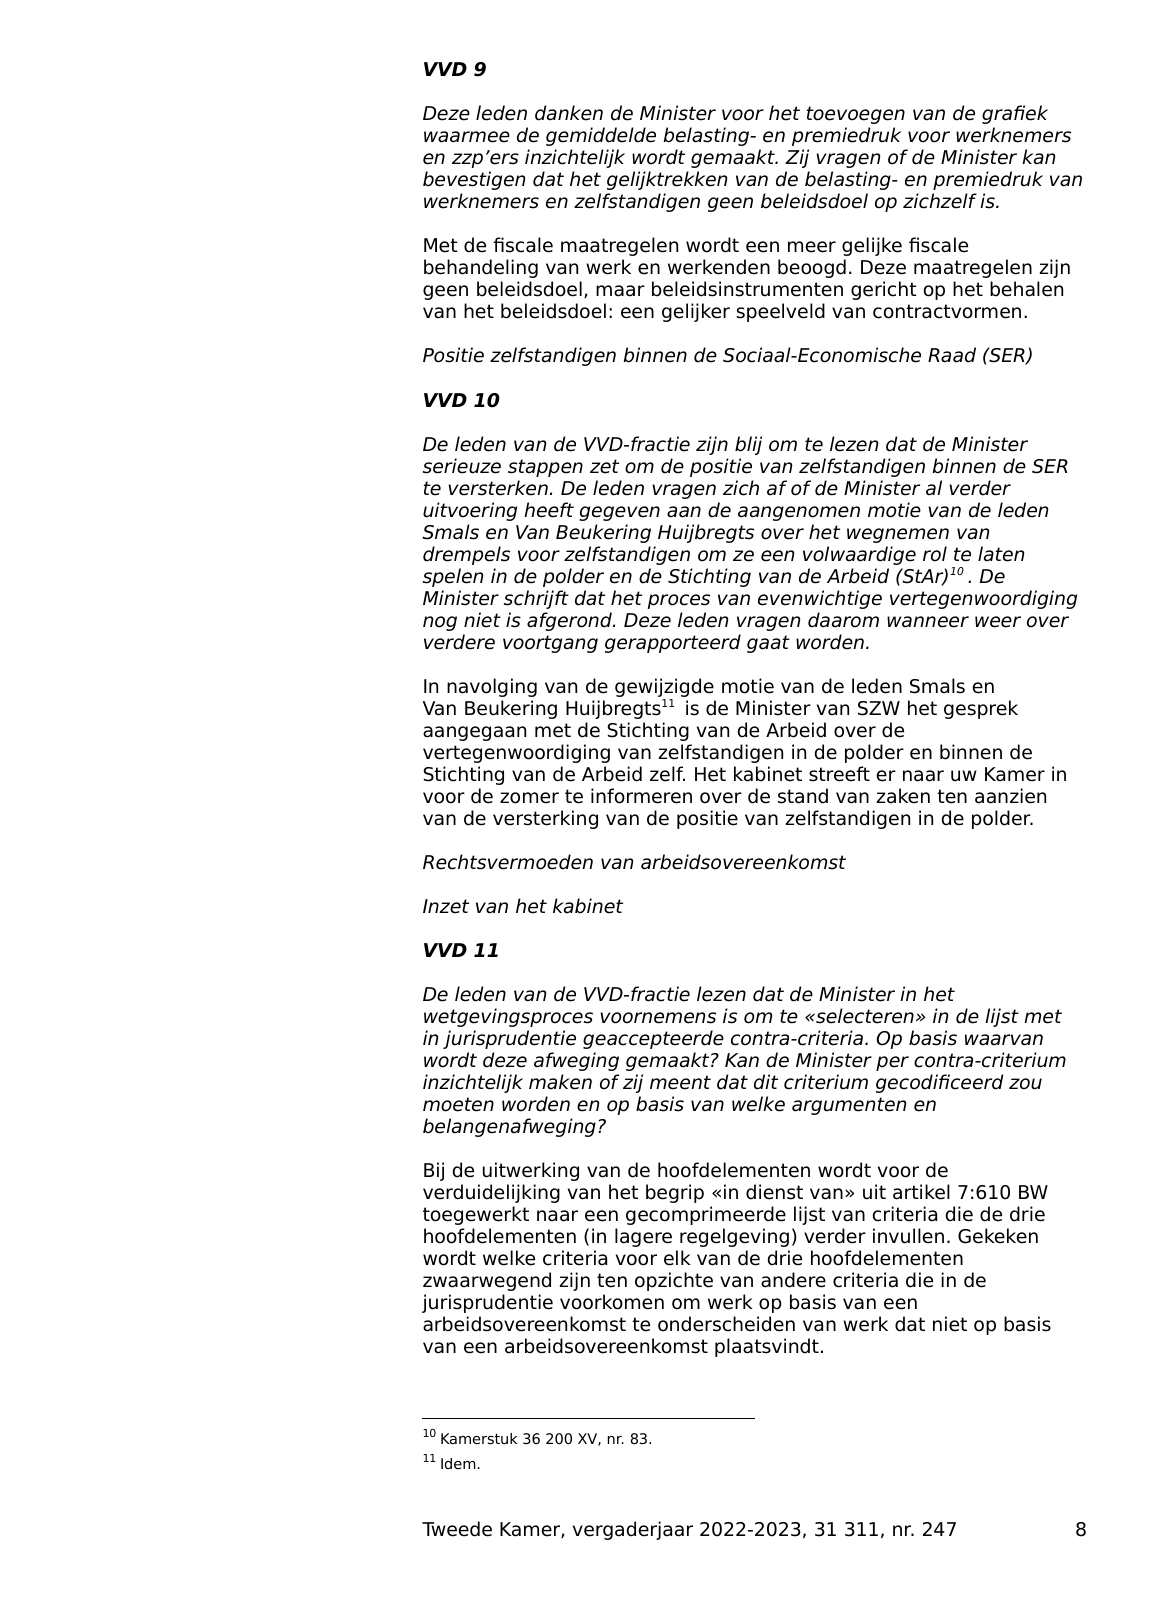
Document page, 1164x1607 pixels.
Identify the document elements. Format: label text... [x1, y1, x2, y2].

subtitle Rechtsvermoeden van arbeidsovereenkomst [422, 852, 1087, 874]
text De leden van de VVD-fractie zijn blij om te lezen dat de Minister serieuze stappen zet om de positie van zelfstandigen binnen de SER te versterken. De leden vragen zich af of de Minister al verder uitvoering heeft gegeven aan de aangenomen motie van de leden Smals en Van Beukering Huijbregts over het wegnemen van drempels voor zelfstandigen om ze een volwaardige rol te laten spelen in de polder en de Stichting van de Arbeid (StAr). De Minister schrijft dat het proces van evenwichtige vertegenwoordiging nog niet is afgerond. Deze leden vragen daarom wanneer weer over verdere voortgang gerapporteerd gaat worden. [422, 434, 1087, 653]
text Deze leden danken de Minister voor het toevoegen van de grafiek waarmee de gemiddelde belasting- en premiedruk voor werknemers en zzp’ers inzichtelijk wordt gemaakt. Zij vragen of de Minister kan bevestigen dat het gelijktrekken van de belasting- en premiedruk van werknemers en zelfstandigen geen beleidsdoel op zichzelf is. [422, 103, 1087, 213]
text Idem. [422, 1452, 1087, 1474]
subtitle Inzet van het kabinet [422, 896, 1087, 918]
text De leden van de VVD-fractie lezen dat de Minister in het wetgevingsproces voornemens is om te «selecteren» in de lijst met in jurisprudentie geaccepteerde contra-criteria. Op basis waarvan wordt deze afweging gemaakt? Kan de Minister per contra-criterium inzichtelijk maken of zij meent dat dit criterium gecodificeerd zou moeten worden en op basis van welke argumenten en belangenafweging? [422, 984, 1087, 1138]
text Kamerstuk 36 200 XV, nr. 83. [422, 1427, 1087, 1449]
subtitle VVD 10 [422, 389, 1087, 412]
text Bij de uitwerking van de hoofdelementen wordt voor de verduidelijking van het begrip «in dienst van» uit artikel 7:610 BW toegewerkt naar een gecomprimeerde lijst van criteria die de drie hoofdelementen (in lagere regelgeving) verder invullen. Gekeken wordt welke criteria voor elk van de drie hoofdelementen zwaarwegend zijn ten opzichte van andere criteria die in de jurisprudentie voorkomen om werk op basis van een arbeidsovereenkomst te onderscheiden van werk dat niet op basis van een arbeidsovereenkomst plaatsvindt. [422, 1160, 1087, 1358]
subtitle VVD 11 [422, 940, 1087, 962]
text In navolging van de gewijzigde motie van de leden Smals en Van Beukering Huijbregts is de Minister van SZW het gesprek aangegaan met de Stichting van de Arbeid over de vertegenwoordiging van zelfstandigen in de polder en binnen de Stichting van de Arbeid zelf. Het kabinet streeft er naar uw Kamer in voor de zomer te informeren over de stand van zaken ten aanzien van de versterking van de positie van zelfstandigen in de polder. [422, 676, 1087, 829]
subtitle VVD 9 [422, 59, 1087, 81]
text Met de fiscale maatregelen wordt een meer gelijke fiscale behandeling van werk en werkenden beoogd. Deze maatregelen zijn geen beleidsdoel, maar beleidsinstrumenten gericht op het behalen van het beleidsdoel: een gelijker speelveld van contractvormen. [422, 235, 1087, 323]
subtitle Positie zelfstandigen binnen de Sociaal-Economische Raad (SER) [422, 345, 1087, 367]
